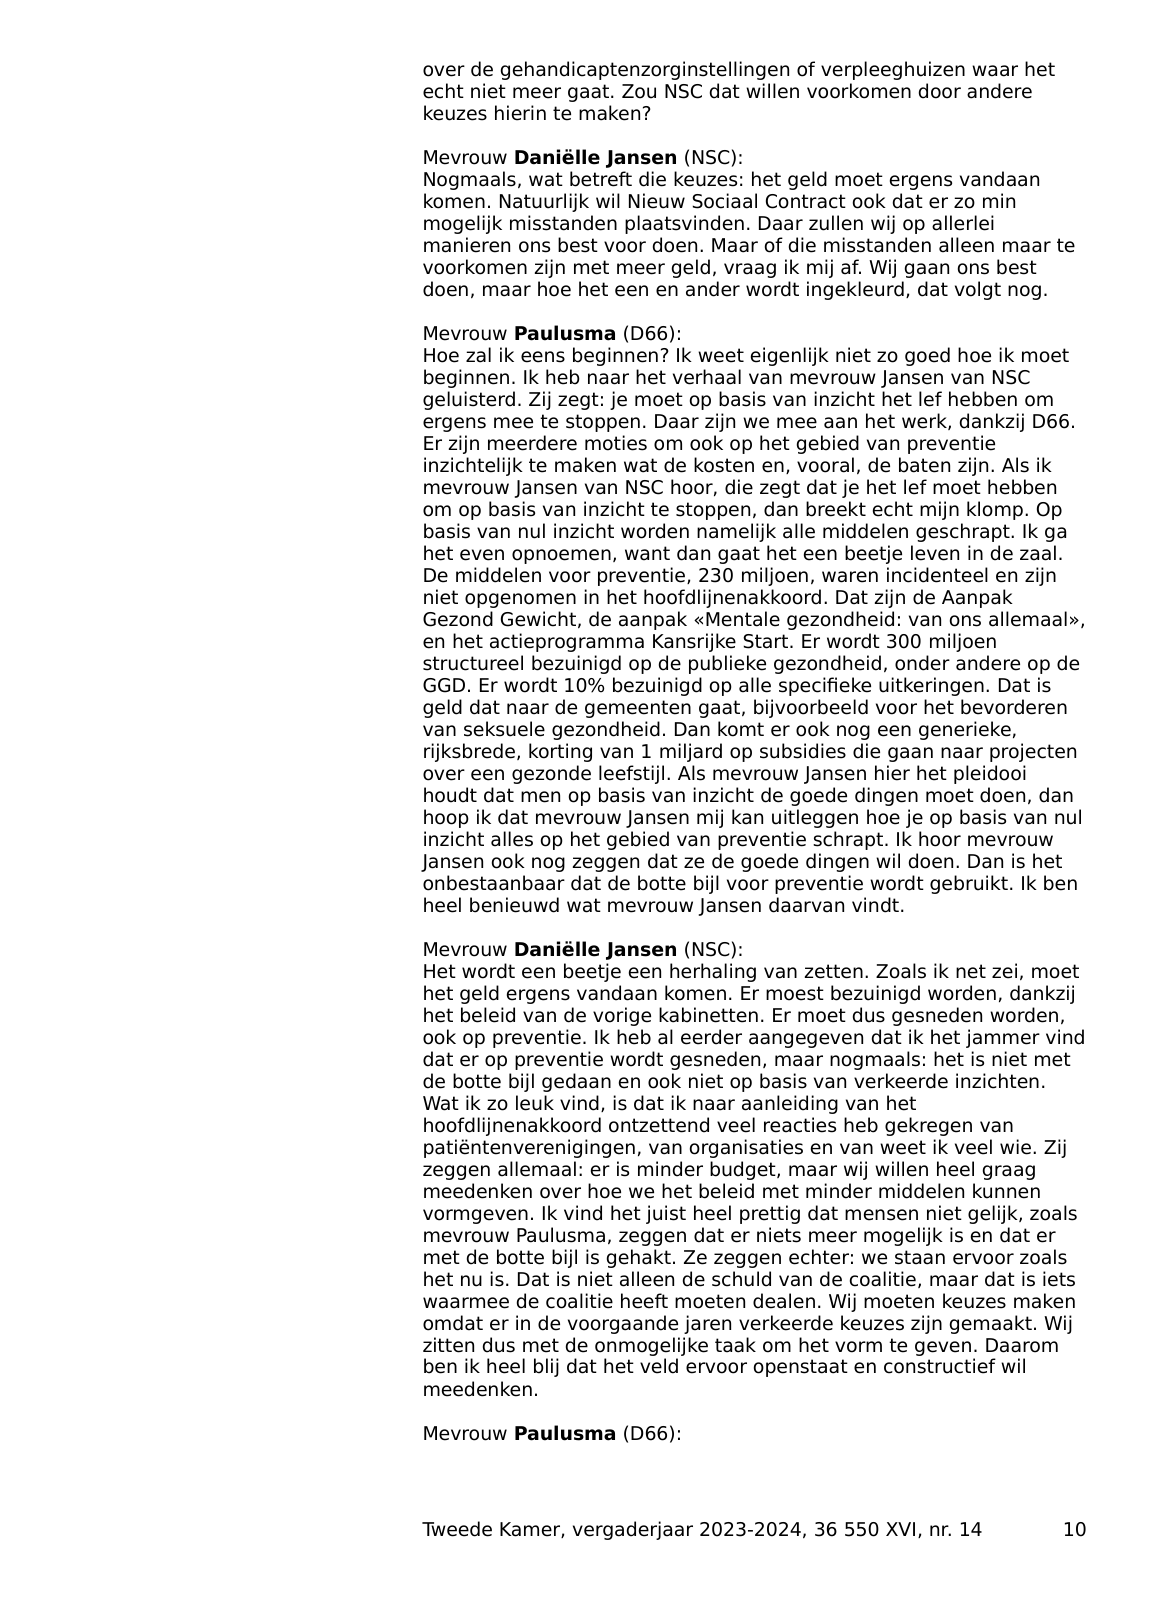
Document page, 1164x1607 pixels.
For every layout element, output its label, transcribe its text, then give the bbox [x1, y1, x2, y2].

text over de gehandicaptenzorginstellingen of verpleeghuizen waar het echt niet meer gaat. Zou NSC dat willen voorkomen door andere keuzes hierin te maken? [422, 59, 1087, 125]
text Nogmaals, wat betreft die keuzes: het geld moet ergens vandaan komen. Natuurlijk wil Nieuw Sociaal Contract ook dat er zo min mogelijk misstanden plaatsvinden. Daar zullen wij op allerlei manieren ons best voor doen. Maar of die misstanden alleen maar te voorkomen zijn met meer geld, vraag ik mij af. Wij gaan ons best doen, maar hoe het een en ander wordt ingekleurd, dat volgt nog. [422, 169, 1087, 301]
text Mevrouw Daniëlle Jansen (NSC): [422, 147, 1087, 169]
text Het wordt een beetje een herhaling van zetten. Zoals ik net zei, moet het geld ergens vandaan komen. Er moest bezuinigd worden, dankzij het beleid van de vorige kabinetten. Er moet dus gesneden worden, ook op preventie. Ik heb al eerder aangegeven dat ik het jammer vind dat er op preventie wordt gesneden, maar nogmaals: het is niet met de botte bijl gedaan en ook niet op basis van verkeerde inzichten. Wat ik zo leuk vind, is dat ik naar aanleiding van het hoofdlijnenakkoord ontzettend veel reacties heb gekregen van patiëntenverenigingen, van organisaties en van weet ik veel wie. Zij zeggen allemaal: er is minder budget, maar wij willen heel graag meedenken over hoe we het beleid met minder middelen kunnen vormgeven. Ik vind het juist heel prettig dat mensen niet gelijk, zoals mevrouw Paulusma, zeggen dat er niets meer mogelijk is en dat er met de botte bijl is gehakt. Ze zeggen echter: we staan ervoor zoals het nu is. Dat is niet alleen de schuld van de coalitie, maar dat is iets waarmee de coalitie heeft moeten dealen. Wij moeten keuzes maken omdat er in de voorgaande jaren verkeerde keuzes zijn gemaakt. Wij zitten dus met de onmogelijke taak om het vorm te geven. Daarom ben ik heel blij dat het veld ervoor openstaat en constructief wil meedenken. [422, 961, 1087, 1400]
text Mevrouw Paulusma (D66): [422, 323, 1087, 345]
text Mevrouw Paulusma (D66): [422, 1423, 1087, 1444]
text Hoe zal ik eens beginnen? Ik weet eigenlijk niet zo goed hoe ik moet beginnen. Ik heb naar het verhaal van mevrouw Jansen van NSC geluisterd. Zij zegt: je moet op basis van inzicht het lef hebben om ergens mee te stoppen. Daar zijn we mee aan het werk, dankzij D66. Er zijn meerdere moties om ook op het gebied van preventie inzichtelijk te maken wat de kosten en, vooral, de baten zijn. Als ik mevrouw Jansen van NSC hoor, die zegt dat je het lef moet hebben om op basis van inzicht te stoppen, dan breekt echt mijn klomp. Op basis van nul inzicht worden namelijk alle middelen geschrapt. Ik ga het even opnoemen, want dan gaat het een beetje leven in de zaal. De middelen voor preventie, 230 miljoen, waren incidenteel en zijn niet opgenomen in het hoofdlijnenakkoord. Dat zijn de Aanpak Gezond Gewicht, de aanpak «Mentale gezondheid: van ons allemaal», en het actieprogramma Kansrijke Start. Er wordt 300 miljoen structureel bezuinigd op de publieke gezondheid, onder andere op de GGD. Er wordt 10% bezuinigd op alle specifieke uitkeringen. Dat is geld dat naar de gemeenten gaat, bijvoorbeeld voor het bevorderen van seksuele gezondheid. Dan komt er ook nog een generieke, rijksbrede, korting van 1 miljard op subsidies die gaan naar projecten over een gezonde leefstijl. Als mevrouw Jansen hier het pleidooi houdt dat men op basis van inzicht de goede dingen moet doen, dan hoop ik dat mevrouw Jansen mij kan uitleggen hoe je op basis van nul inzicht alles op het gebied van preventie schrapt. Ik hoor mevrouw Jansen ook nog zeggen dat ze de goede dingen wil doen. Dan is het onbestaanbaar dat de botte bijl voor preventie wordt gebruikt. Ik ben heel benieuwd wat mevrouw Jansen daarvan vindt. [422, 345, 1087, 917]
text Mevrouw Daniëlle Jansen (NSC): [422, 939, 1087, 961]
